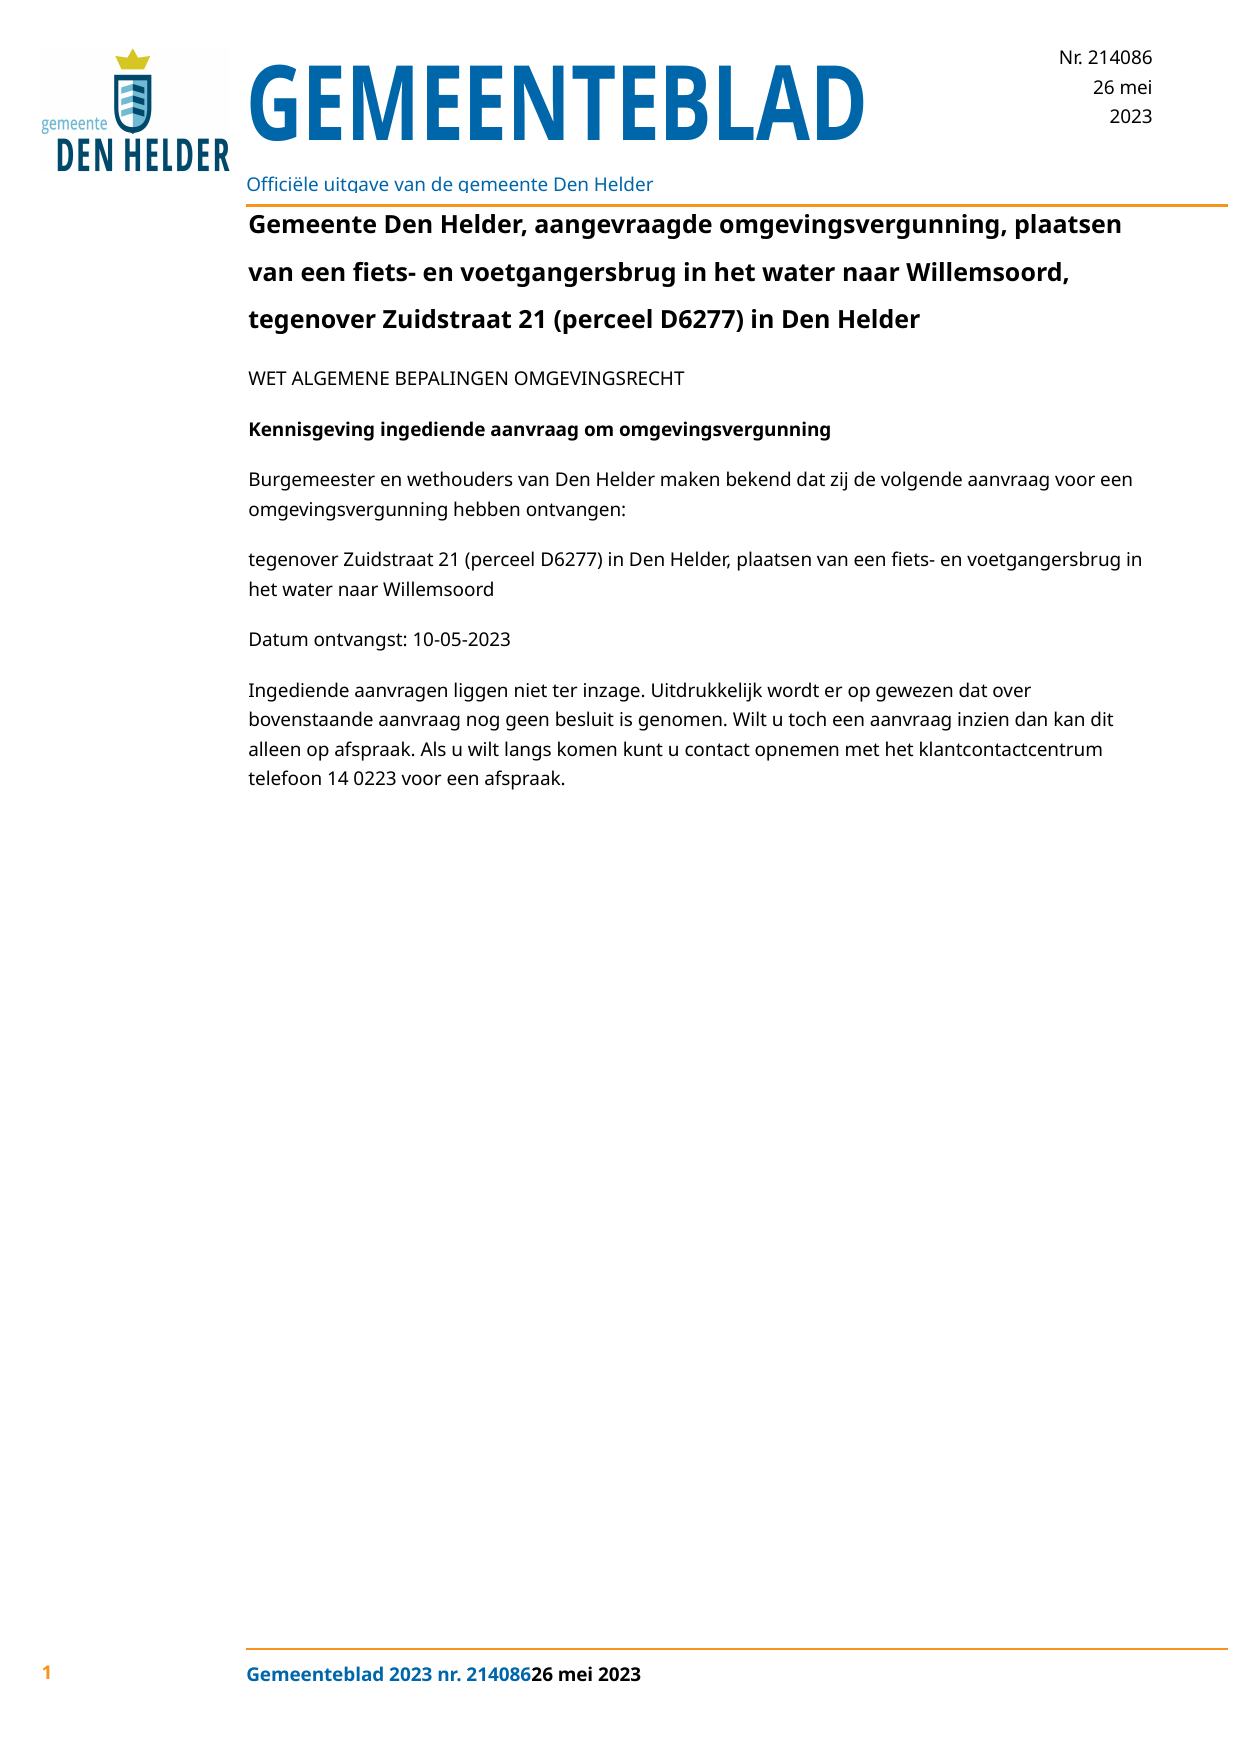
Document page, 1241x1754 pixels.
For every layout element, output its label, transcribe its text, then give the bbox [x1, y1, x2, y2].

picture [220, 160, 224, 172]
text Datum ontvangst: 10-05-2023 [248, 626, 1152, 652]
text Kennisgeving ingediende aanvraag om omgevingsvergunning [248, 416, 1152, 442]
picture [130, 157, 135, 172]
text tegenover Zuidstraat 21 (perceel D6277) in Den Helder, plaatsen van een fiets- en voetgangersbrug in het water naar Willemsoord [248, 546, 1152, 602]
text WET ALGEMENE BEPALINGEN OMGEVINGSRECHT [248, 366, 1152, 391]
text Gemeente Den Helder, aangevraagde omgevingsvergunning, plaatsen van een fiets- en voetgangersbrug in het water naar Willemsoord, tegenover Zuidstraat 21 (perceel D6277) in Den Helder [248, 207, 1152, 336]
picture [182, 144, 187, 165]
picture [63, 144, 68, 165]
picture [100, 154, 106, 172]
text Burgemeester en wethouders van Den Helder maken bekend dat zij de volgende aanvraag voor een omgevingsvergunning hebben ontvangen: [248, 466, 1152, 522]
picture [41, 47, 231, 172]
text Ingediende aanvragen liggen niet ter inzage. Uitdrukkelijk wordt er op gewezen dat over bovenstaande aanvraag nog geen besluit is genomen. Wilt u toch een aanvraag inzien dan kan dit alleen op afspraak. Als u wilt langs komen kunt u contact opnemen met het klantcontactcentrum telefoon 14 0223 voor een afspraak. [248, 677, 1152, 791]
